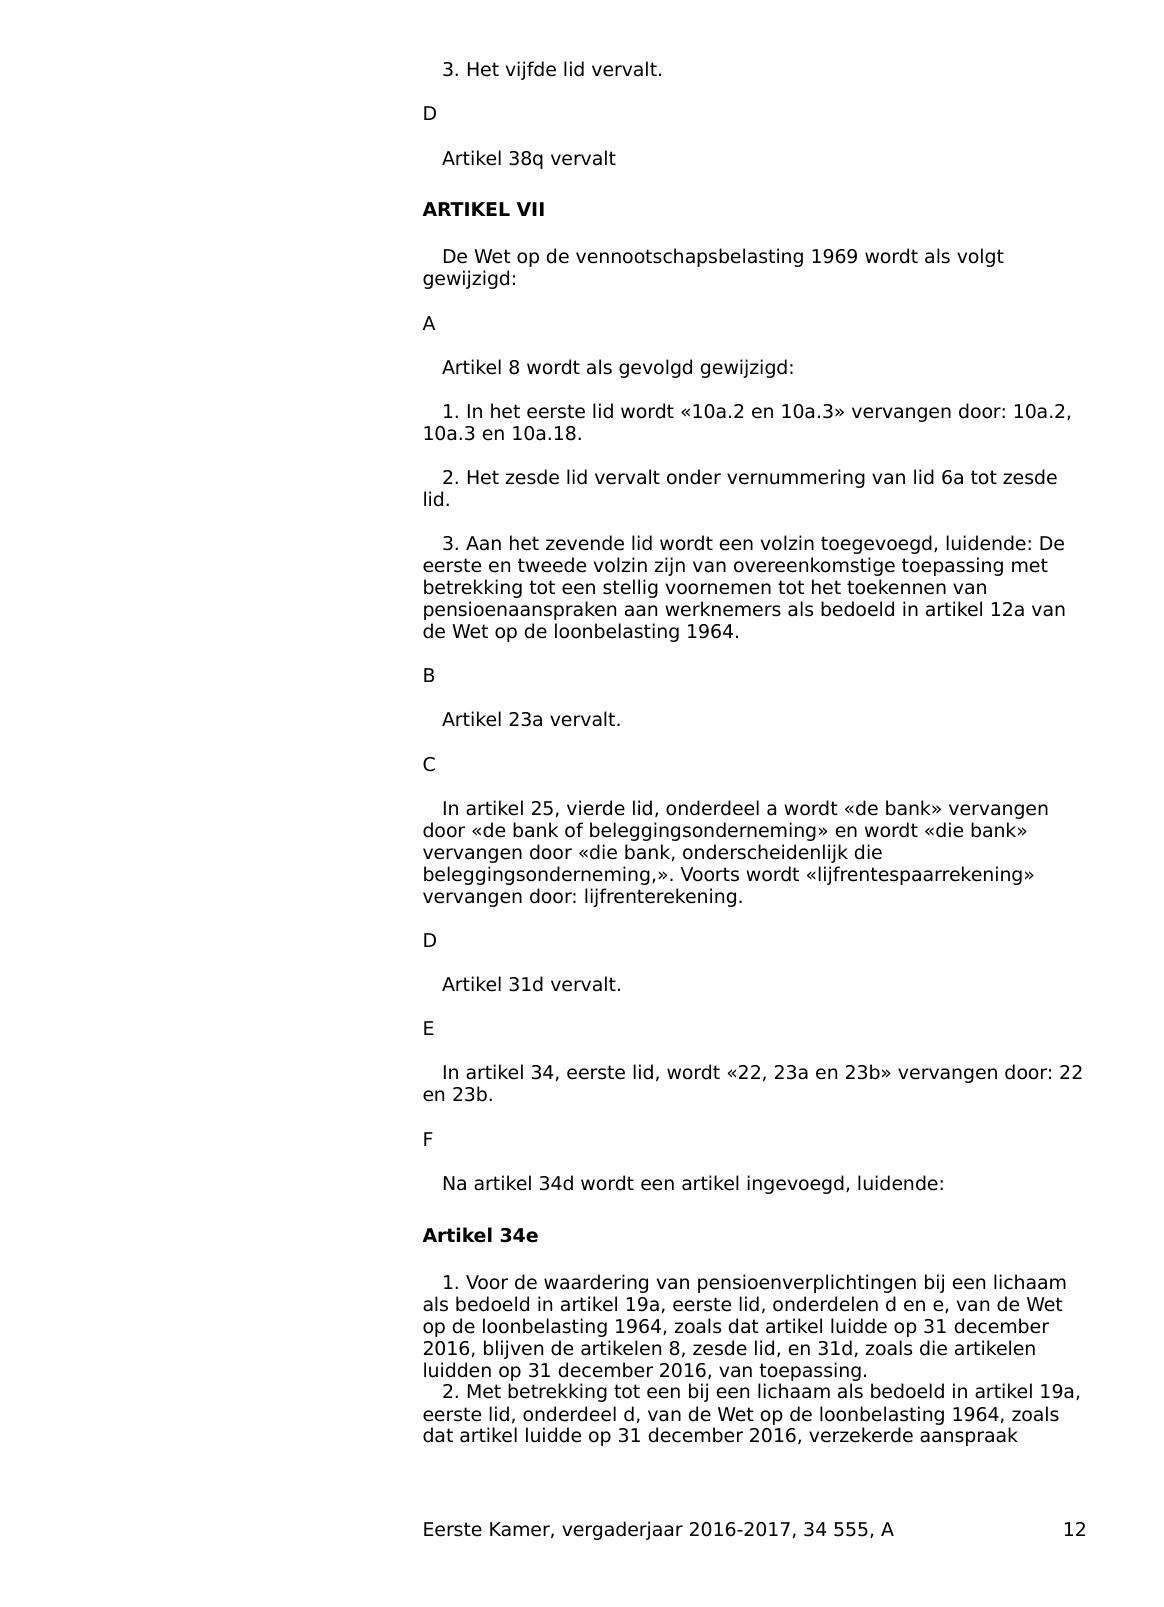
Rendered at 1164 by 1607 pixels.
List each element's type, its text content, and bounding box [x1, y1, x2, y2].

text In artikel 25, vierde lid, onderdeel a wordt «de bank» vervangen door «de bank of beleggingsonderneming» en wordt «die bank» vervangen door «die bank, onderscheidenlijk die beleggingsonderneming,». Voorts wordt «lijfrentespaarrekening» vervangen door: lijfrenterekening. [422, 798, 1087, 908]
text F [422, 1128, 1087, 1150]
text C [422, 753, 1087, 776]
text Artikel 8 wordt als gevolgd gewijzigd: [422, 357, 1087, 379]
subtitle Artikel 34e [422, 1224, 1087, 1247]
text Artikel 31d vervalt. [422, 974, 1087, 996]
text 1. Voor de waardering van pensioenverplichtingen bij een lichaam als bedoeld in artikel 19a, eerste lid, onderdelen d en e, van de Wet op de loonbelasting 1964, zoals dat artikel luidde op 31 december 2016, blijven de artikelen 8, zesde lid, en 31d, zoals die artikelen luidden op 31 december 2016, van toepassing. [422, 1272, 1087, 1381]
text Artikel 38q vervalt [422, 147, 1087, 169]
text 2. Het zesde lid vervalt onder vernummering van lid 6a tot zesde lid. [422, 467, 1087, 511]
text D [422, 103, 1087, 125]
text Na artikel 34d wordt een artikel ingevoegd, luidende: [422, 1173, 1087, 1194]
text 2. Met betrekking tot een bij een lichaam als bedoeld in artikel 19a, eerste lid, onderdeel d, van de Wet op de loonbelasting 1964, zoals dat artikel luidde op 31 december 2016, verzekerde aanspraak [422, 1381, 1087, 1447]
text 1. In het eerste lid wordt «10a.2 en 10a.3» vervangen door: 10a.2, 10a.3 en 10a.18. [422, 401, 1087, 445]
text 3. Het vijfde lid vervalt. [422, 59, 1087, 81]
text In artikel 34, eerste lid, wordt «22, 23a en 23b» vervangen door: 22 en 23b. [422, 1062, 1087, 1106]
subtitle ARTIKEL VII [422, 199, 1087, 221]
text 3. Aan het zevende lid wordt een volzin toegevoegd, luidende: De eerste en tweede volzin zijn van overeenkomstige toepassing met betrekking tot een stellig voornemen tot het toekennen van pensioenaanspraken aan werknemers als bedoeld in artikel 12a van de Wet op de loonbelasting 1964. [422, 533, 1087, 643]
text A [422, 312, 1087, 334]
text De Wet op de vennootschapsbelasting 1969 wordt als volgt gewijzigd: [422, 246, 1087, 290]
text B [422, 665, 1087, 687]
text E [422, 1018, 1087, 1040]
text Artikel 23a vervalt. [422, 709, 1087, 731]
text D [422, 930, 1087, 952]
